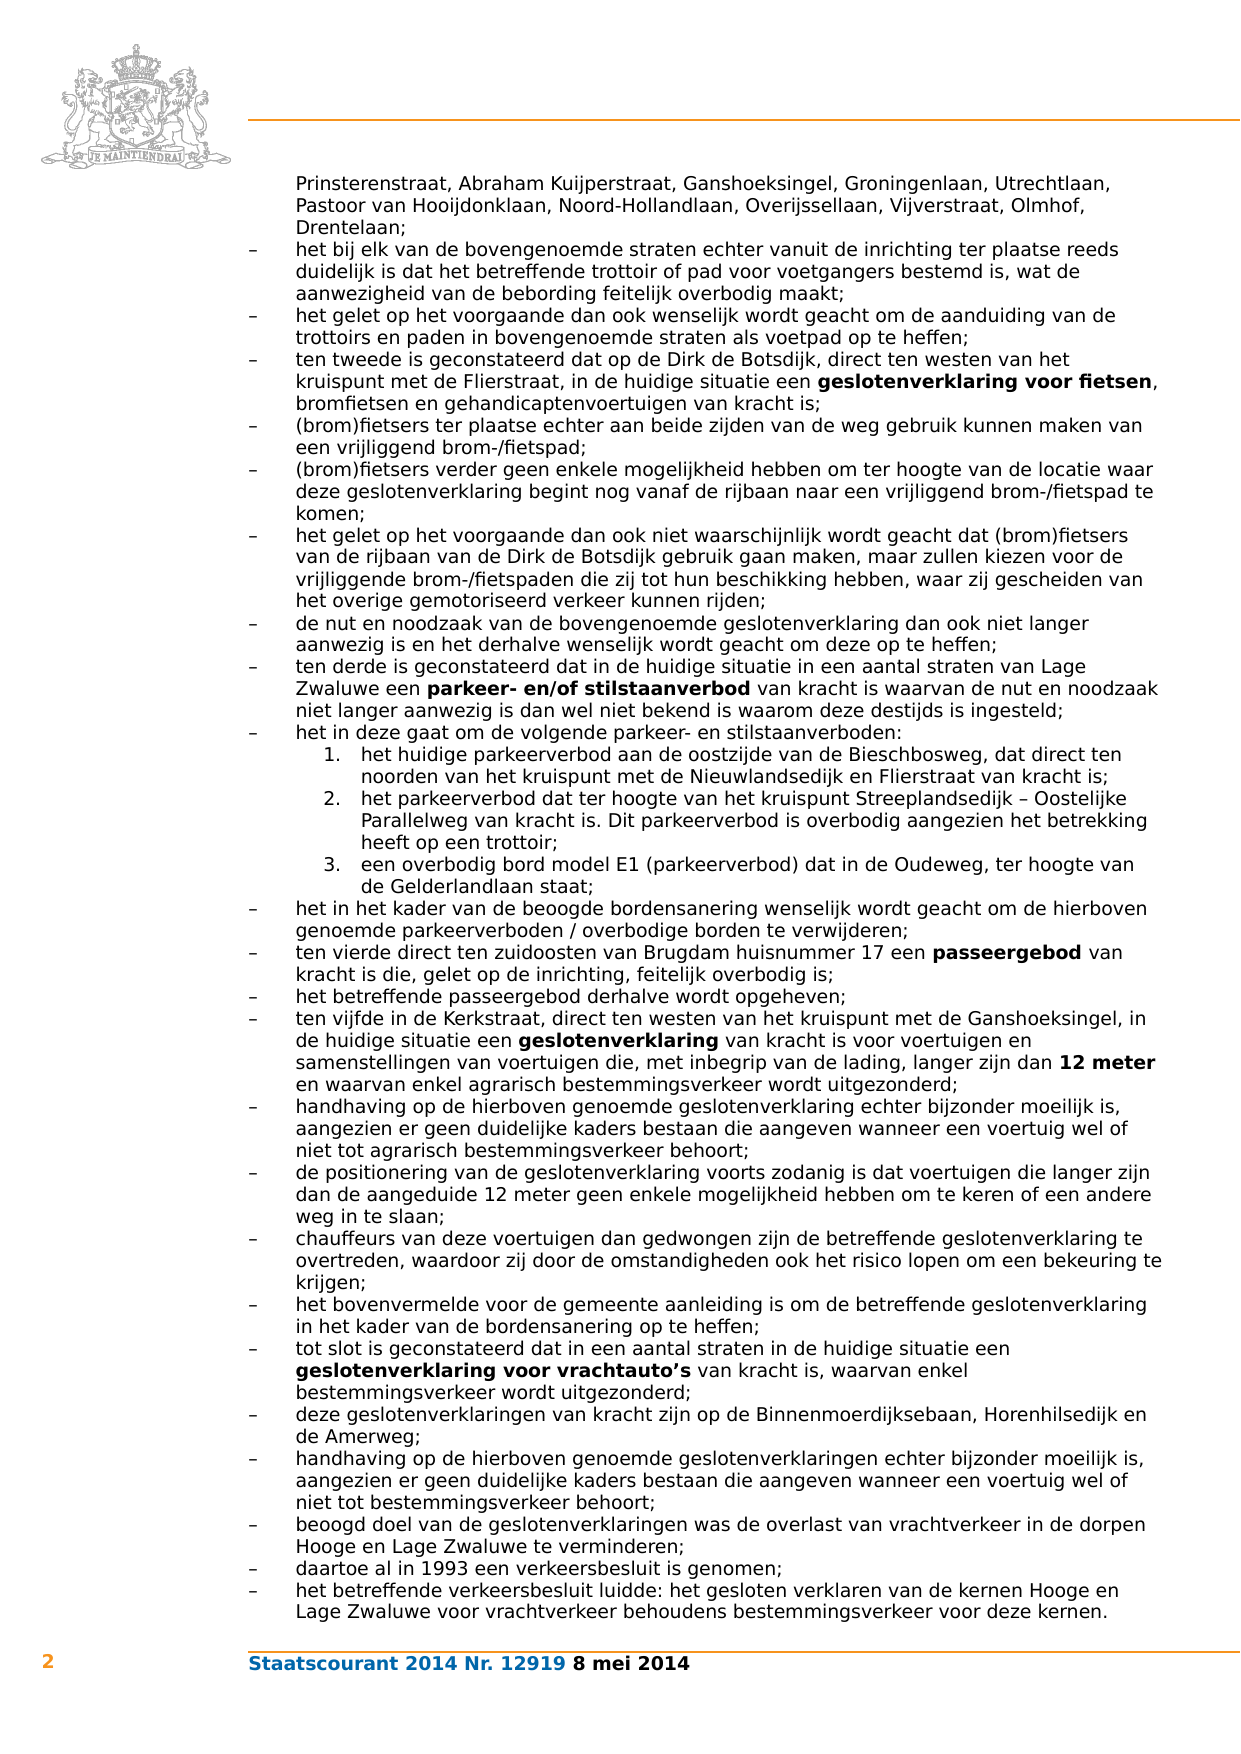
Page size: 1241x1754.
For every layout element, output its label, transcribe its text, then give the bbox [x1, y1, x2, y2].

list deze geslotenverklaringen van kracht zijn op de Binnenmoerdijksebaan, Horenhilsedijk en de Amerweg; [248, 1404, 1163, 1448]
list het in het kader van de beoogde bordensanering wenselijk wordt geacht om de hierboven genoemde parkeerverboden / overbodige borden te verwijderen; [248, 898, 1163, 942]
list ten vijfde in de Kerkstraat, direct ten westen van het kruispunt met de Ganshoeksingel, in de huidige situatie een geslotenverklaring van kracht is voor voertuigen en samenstellingen van voertuigen die, met inbegrip van de lading, langer zijn dan 12 meter en waarvan enkel agrarisch bestemmingsverkeer wordt uitgezonderd; [248, 1008, 1163, 1096]
list (brom)fietsers ter plaatse echter aan beide zijden van de weg gebruik kunnen maken van een vrijliggend brom-/fietspad; [248, 414, 1163, 458]
list de positionering van de geslotenverklaring voorts zodanig is dat voertuigen die langer zijn dan de aangeduide 12 meter geen enkele mogelijkheid hebben om te keren of een andere weg in te slaan; [248, 1162, 1163, 1228]
list (brom)fietsers verder geen enkele mogelijkheid hebben om ter hoogte van de locatie waar deze geslotenverklaring begint nog vanaf de rijbaan naar een vrijliggend brom-/fietspad te komen; [248, 458, 1163, 524]
list ten derde is geconstateerd dat in de huidige situatie in een aantal straten van Lage Zwaluwe een parkeer- en/of stilstaanverbod van kracht is waarvan de nut en noodzaak niet langer aanwezig is dan wel niet bekend is waarom deze destijds is ingesteld; [248, 656, 1163, 722]
list daartoe al in 1993 een verkeersbesluit is genomen; [248, 1557, 1163, 1579]
list het parkeerverbod dat ter hoogte van het kruispunt Streeplandsedijk – Oostelijke Parallelweg van kracht is. Dit parkeerverbod is overbodig aangezien het betrekking heeft op een trottoir; [323, 788, 1163, 854]
list handhaving op de hierboven genoemde geslotenverklaring echter bijzonder moeilijk is, aangezien er geen duidelijke kaders bestaan die aangeven wanneer een voertuig wel of niet tot agrarisch bestemmingsverkeer behoort; [248, 1096, 1163, 1162]
list chauffeurs van deze voertuigen dan gedwongen zijn de betreffende geslotenverklaring te overtreden, waardoor zij door de omstandigheden ook het risico lopen om een bekeuring te krijgen; [248, 1228, 1163, 1294]
list beoogd doel van de geslotenverklaringen was de overlast van vrachtverkeer in de dorpen Hooge en Lage Zwaluwe te verminderen; [248, 1513, 1163, 1557]
list het in deze gaat om de volgende parkeer- en stilstaanverboden: [248, 722, 1163, 744]
list het bovenvermelde voor de gemeente aanleiding is om de betreffende geslotenverklaring in het kader van de bordensanering op te heffen; [248, 1294, 1163, 1338]
list ten tweede is geconstateerd dat op de Dirk de Botsdijk, direct ten westen van het kruispunt met de Flierstraat, in de huidige situatie een geslotenverklaring voor fietsen, bromfietsen en gehandicaptenvoertuigen van kracht is; [248, 349, 1163, 414]
list handhaving op de hierboven genoemde geslotenverklaringen echter bijzonder moeilijk is, aangezien er geen duidelijke kaders bestaan die aangeven wanneer een voertuig wel of niet tot bestemmingsverkeer behoort; [248, 1448, 1163, 1513]
list tot slot is geconstateerd dat in een aantal straten in de huidige situatie een geslotenverklaring voor vrachtauto’s van kracht is, waarvan enkel bestemmingsverkeer wordt uitgezonderd; [248, 1338, 1163, 1404]
list het betreffende verkeersbesluit luidde: het gesloten verklaren van de kernen Hooge en Lage Zwaluwe voor vrachtverkeer behoudens bestemmingsverkeer voor deze kernen. [248, 1579, 1163, 1623]
list het betreffende passeergebod derhalve wordt opgeheven; [248, 986, 1163, 1008]
list een overbodig bord model E1 (parkeerverbod) dat in de Oudeweg, ter hoogte van de Gelderlandlaan staat; [323, 854, 1163, 898]
list ten vierde direct ten zuidoosten van Brugdam huisnummer 17 een passeergebod van kracht is die, gelet op de inrichting, feitelijk overbodig is; [248, 942, 1163, 986]
list de nut en noodzaak van de bovengenoemde geslotenverklaring dan ook niet langer aanwezig is en het derhalve wenselijk wordt geacht om deze op te heffen; [248, 612, 1163, 656]
list Prinsterenstraat, Abraham Kuijperstraat, Ganshoeksingel, Groningenlaan, Utrechtlaan, Pastoor van Hooijdonklaan, Noord-Hollandlaan, Overijssellaan, Vijverstraat, Olmhof, Drentelaan; [248, 173, 1163, 239]
list het gelet op het voorgaande dan ook niet waarschijnlijk wordt geacht dat (brom)fietsers van de rijbaan van de Dirk de Botsdijk gebruik gaan maken, maar zullen kiezen voor de vrijliggende brom-/fietspaden die zij tot hun beschikking hebben, waar zij gescheiden van het overige gemotoriseerd verkeer kunnen rijden; [248, 524, 1163, 612]
list het bij elk van de bovengenoemde straten echter vanuit de inrichting ter plaatse reeds duidelijk is dat het betreffende trottoir of pad voor voetgangers bestemd is, wat de aanwezigheid van de bebording feitelijk overbodig maakt; [248, 239, 1163, 305]
list het gelet op het voorgaande dan ook wenselijk wordt geacht om de aanduiding van de trottoirs en paden in bovengenoemde straten als voetpad op te heffen; [248, 305, 1163, 349]
list het huidige parkeerverbod aan de oostzijde van de Bieschbosweg, dat direct ten noorden van het kruispunt met de Nieuwlandsedijk en Flierstraat van kracht is; [323, 744, 1163, 788]
picture [41, 44, 231, 169]
